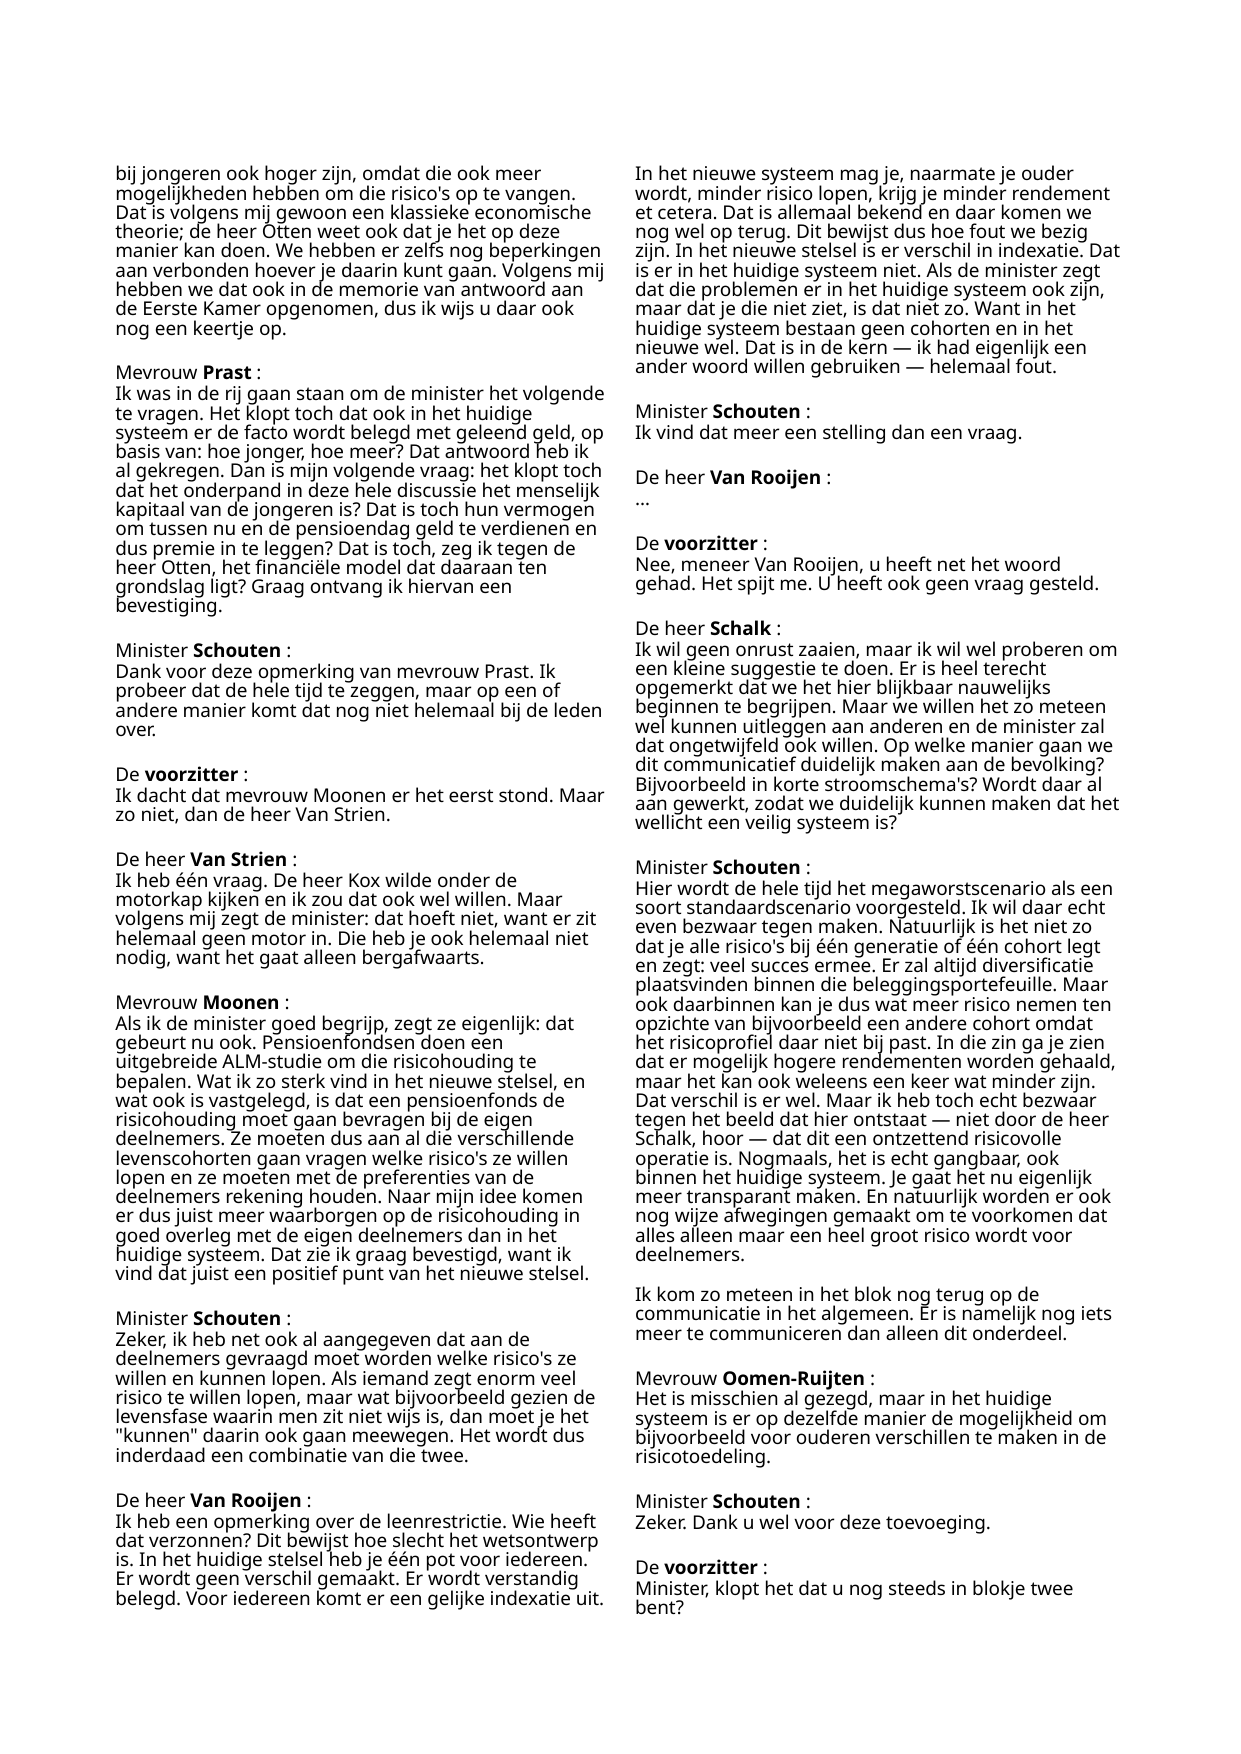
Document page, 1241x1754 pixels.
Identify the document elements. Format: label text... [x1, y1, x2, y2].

text De heer Van Rooijen : [635, 464, 1125, 490]
text Dank voor deze opmerking van mevrouw Prast. Ik probeer dat de hele tijd te zeggen, maar op een of andere manier komt dat nog niet helemaal bij de leden over. [115, 663, 605, 740]
text De voorzitter : [635, 1554, 1125, 1580]
text Hier wordt de hele tijd het megaworstscenario als een soort standaardscenario voorgesteld. Ik wil daar echt even bezwaar tegen maken. Natuurlijk is het niet zo dat je alle risico's bij één generatie of één cohort legt en zegt: veel succes ermee. Er zal altijd diversificatie plaatsvinden binnen die beleggingsportefeuille. Maar ook daarbinnen kan je dus wat meer risico nemen ten opzichte van bijvoorbeeld een andere cohort omdat het risicoprofiel daar niet bij past. In die zin ga je zien dat er mogelijk hogere rendementen worden gehaald, maar het kan ook weleens een keer wat minder zijn. Dat verschil is er wel. Maar ik heb toch echt bezwaar tegen het beeld dat hier ontstaat — niet door de heer Schalk, hoor — dat dit een ontzettend risicovolle operatie is. Nogmaals, het is echt gangbaar, ook binnen het huidige systeem. Je gaat het nu eigenlijk meer transparant maken. En natuurlijk worden er ook nog wijze afwegingen gemaakt om te voorkomen dat alles alleen maar een heel groot risico wordt voor deelnemers. [635, 880, 1125, 1265]
text De voorzitter : [635, 530, 1125, 556]
text Ik was in de rij gaan staan om de minister het volgende te vragen. Het klopt toch dat ook in het huidige systeem er de facto wordt belegd met geleend geld, op basis van: hoe jonger, hoe meer? Dat antwoord heb ik al gekregen. Dan is mijn volgende vraag: het klopt toch dat het onderpand in deze hele discussie het menselijk kapitaal van de jongeren is? Dat is toch hun vermogen om tussen nu en de pensioendag geld te verdienen en dus premie in te leggen? Dat is toch, zeg ik tegen de heer Otten, het financiële model dat daaraan ten grondslag ligt? Graag ontvang ik hiervan een bevestiging. [115, 385, 605, 617]
text Mevrouw Prast : [115, 359, 605, 385]
text In het nieuwe systeem mag je, naarmate je ouder wordt, minder risico lopen, krijg je minder rendement et cetera. Dat is allemaal bekend en daar komen we nog wel op terug. Dit bewijst dus hoe fout we bezig zijn. In het nieuwe stelsel is er verschil in indexatie. Dat is er in het huidige systeem niet. Als de minister zegt dat die problemen er in het huidige systeem ook zijn, maar dat je die niet ziet, is dat niet zo. Want in het huidige systeem bestaan geen cohorten en in het nieuwe wel. Dat is in de kern — ik had eigenlijk een ander woord willen gebruiken — helemaal fout. [635, 165, 1125, 377]
text Minister, klopt het dat u nog steeds in blokje twee bent? [635, 1580, 1125, 1618]
text Minister Schouten : [635, 854, 1125, 880]
text Minister Schouten : [635, 398, 1125, 424]
text Ik vind dat meer een stelling dan een vraag. [635, 424, 1125, 443]
text Mevrouw Oomen-Ruijten : [635, 1365, 1125, 1390]
text Ik wil geen onrust zaaien, maar ik wil wel proberen om een kleine suggestie te doen. Er is heel terecht opgemerkt dat we het hier blijkbaar nauwelijks beginnen te begrijpen. Maar we willen het zo meteen wel kunnen uitleggen aan anderen en de minister zal dat ongetwijfeld ook willen. Op welke manier gaan we dit communicatief duidelijk maken aan de bevolking? Bijvoorbeeld in korte stroomschema's? Wordt daar al aan gewerkt, zodat we duidelijk kunnen maken dat het wellicht een veilig systeem is? [635, 641, 1125, 833]
text Het is misschien al gezegd, maar in het huidige systeem is er op dezelfde manier de mogelijkheid om bijvoorbeeld voor ouderen verschillen te maken in de risicotoedeling. [635, 1390, 1125, 1467]
text … [635, 490, 1125, 509]
text Ik heb een opmerking over de leenrestrictie. Wie heeft dat verzonnen? Dit bewijst hoe slecht het wetsontwerp is. In het huidige stelsel heb je één pot voor iedereen. Er wordt geen verschil gemaakt. Er wordt verstandig belegd. Voor iedereen komt er een gelijke indexatie uit. [115, 1513, 605, 1609]
text Ik kom zo meteen in het blok nog terug op de communicatie in het algemeen. Er is namelijk nog iets meer te communiceren dan alleen dit onderdeel. [635, 1286, 1125, 1344]
text De heer Schalk : [635, 615, 1125, 641]
text Als ik de minister goed begrijp, zegt ze eigenlijk: dat gebeurt nu ook. Pensioenfondsen doen een uitgebreide ALM-studie om die risicohouding te bepalen. Wat ik zo sterk vind in het nieuwe stelsel, en wat ook is vastgelegd, is dat een pensioenfonds de risicohouding moet gaan bevragen bij de eigen deelnemers. Ze moeten dus aan al die verschillende levenscohorten gaan vragen welke risico's ze willen lopen en ze moeten met de preferenties van de deelnemers rekening houden. Naar mijn idee komen er dus juist meer waarborgen op de risicohouding in goed overleg met de eigen deelnemers dan in het huidige systeem. Dat zie ik graag bevestigd, want ik vind dat juist een positief punt van het nieuwe stelsel. [115, 1015, 605, 1284]
text Ik dacht dat mevrouw Moonen er het eerst stond. Maar zo niet, dan de heer Van Strien. [115, 787, 605, 825]
text Ik heb één vraag. De heer Kox wilde onder de motorkap kijken en ik zou dat ook wel willen. Maar volgens mij zegt de minister: dat hoeft niet, want er zit helemaal geen motor in. Die heb je ook helemaal niet nodig, want het gaat alleen bergafwaarts. [115, 872, 605, 968]
text De heer Van Rooijen : [115, 1487, 605, 1513]
text Minister Schouten : [115, 637, 605, 663]
text Minister Schouten : [115, 1305, 605, 1331]
text Mevrouw Moonen : [115, 989, 605, 1015]
text Nee, meneer Van Rooijen, u heeft net het woord gehad. Het spijt me. U heeft ook geen vraag gesteld. [635, 556, 1125, 594]
text Zeker, ik heb net ook al aangegeven dat aan de deelnemers gevraagd moet worden welke risico's ze willen en kunnen lopen. Als iemand zegt enorm veel risico te willen lopen, maar wat bijvoorbeeld gezien de levensfase waarin men zit niet wijs is, dan moet je het "kunnen" daarin ook gaan meewegen. Het wordt dus inderdaad een combinatie van die twee. [115, 1331, 605, 1466]
text Zeker. Dank u wel voor deze toevoeging. [635, 1514, 1125, 1533]
text De heer Van Strien : [115, 846, 605, 872]
text bij jongeren ook hoger zijn, omdat die ook meer mogelijkheden hebben om die risico's op te vangen. Dat is volgens mij gewoon een klassieke economische theorie; de heer Otten weet ook dat je het op deze manier kan doen. We hebben er zelfs nog beperkingen aan verbonden hoever je daarin kunt gaan. Volgens mij hebben we dat ook in de memorie van antwoord aan de Eerste Kamer opgenomen, dus ik wijs u daar ook nog een keertje op. [115, 165, 605, 339]
text Minister Schouten : [635, 1488, 1125, 1514]
text De voorzitter : [115, 761, 605, 787]
